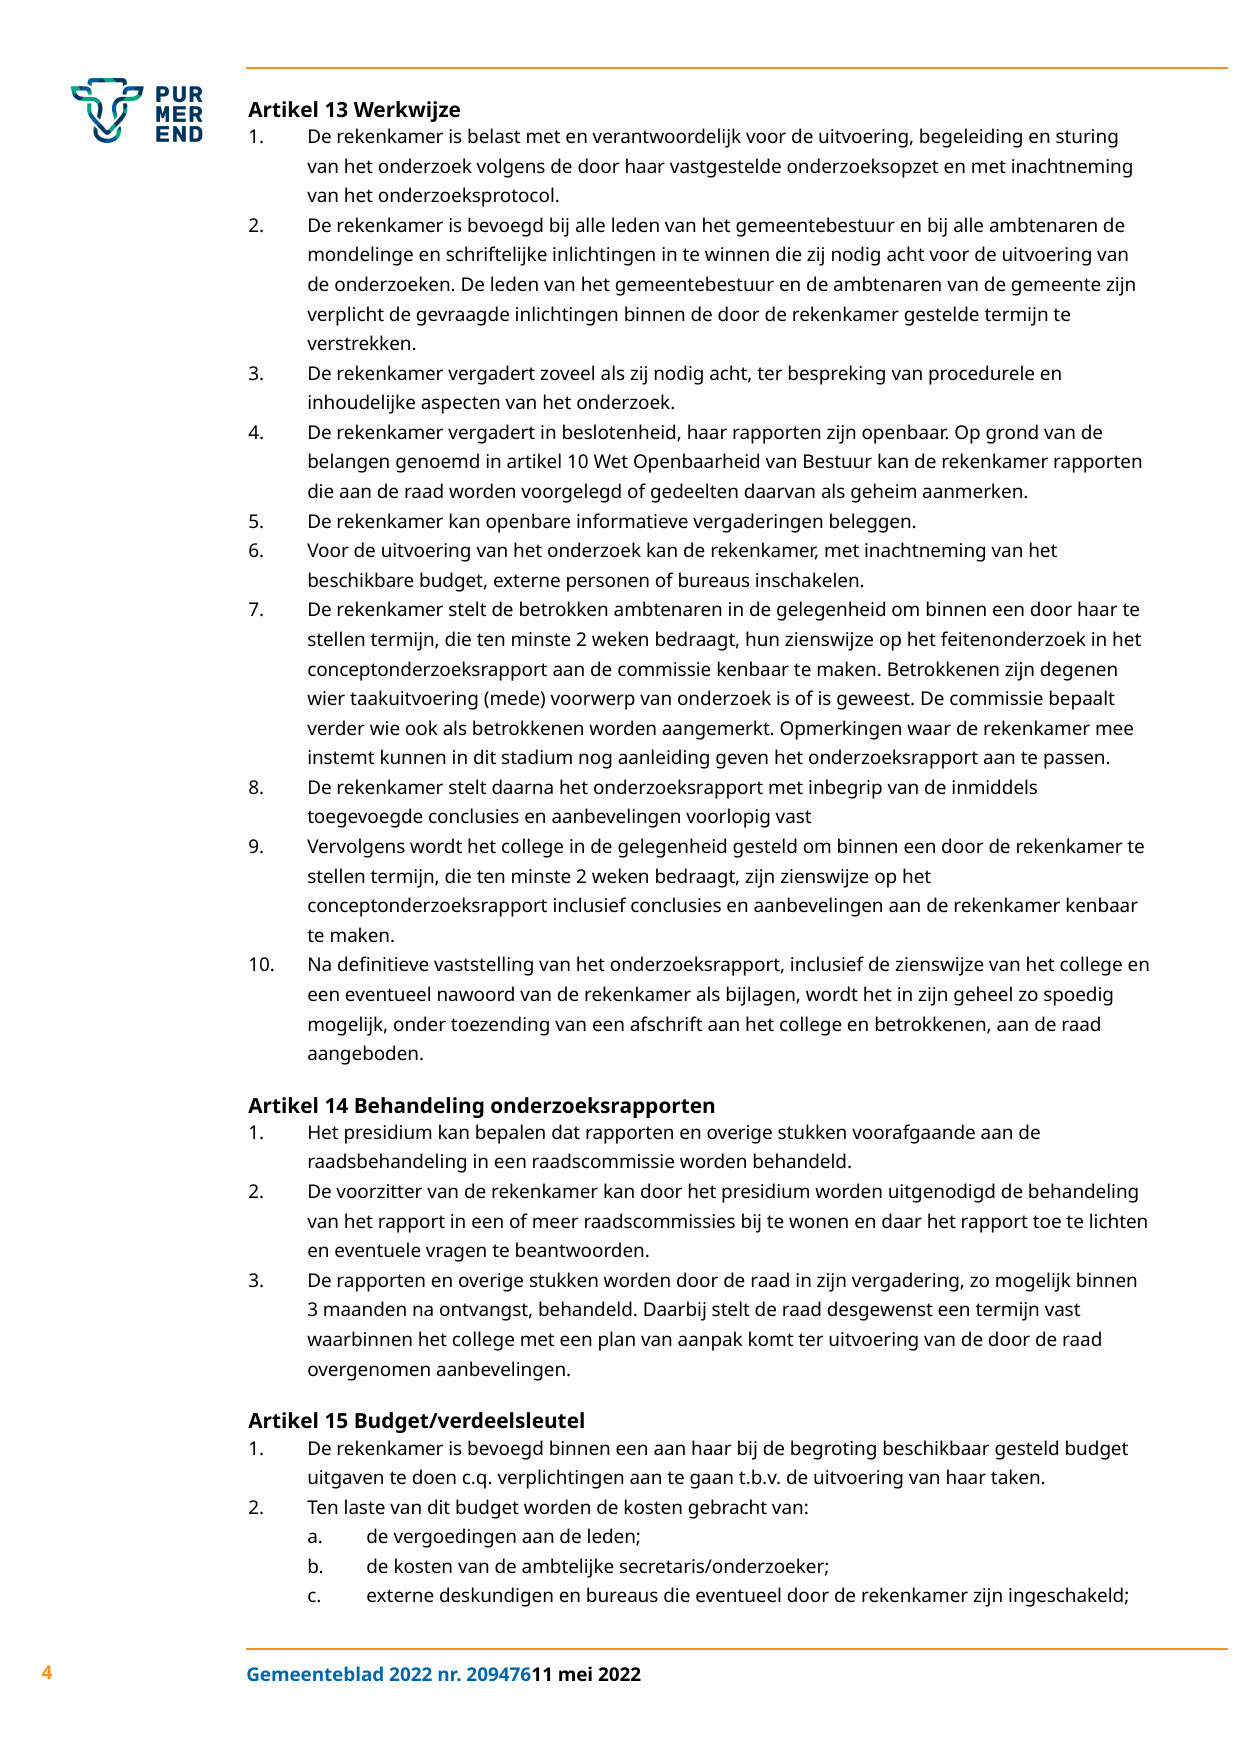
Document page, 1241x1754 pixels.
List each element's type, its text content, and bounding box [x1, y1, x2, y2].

list externe deskundigen en bureaus die eventueel door de rekenkamer zijn ingeschakeld; [307, 1583, 1152, 1608]
list Vervolgens wordt het college in de gelegenheid gesteld om binnen een door de rekenkamer te stellen termijn, die ten minste 2 weken bedraagt, zijn zienswijze op het conceptonderzoeksrapport inclusief conclusies en aanbevelingen aan de rekenkamer kenbaar te maken. [248, 833, 1152, 948]
text Artikel 13 Werkwijze [248, 95, 1152, 123]
list Voor de uitvoering van het onderzoek kan de rekenkamer, met inachtneming van het beschikbare budget, externe personen of bureaus inschakelen. [248, 537, 1152, 593]
list De rekenkamer is belast met en verantwoordelijk voor de uitvoering, begeleiding en sturing van het onderzoek volgens de door haar vastgestelde onderzoeksopzet en met inachtneming van het onderzoeksprotocol. [248, 123, 1152, 208]
list De rekenkamer is bevoegd bij alle leden van het gemeentebestuur en bij alle ambtenaren de mondelinge en schriftelijke inlichtingen in te winnen die zij nodig acht voor de uitvoering van de onderzoeken. De leden van het gemeentebestuur en de ambtenaren van de gemeente zijn verplicht de gevraagde inlichtingen binnen de door de rekenkamer gestelde termijn te verstrekken. [248, 212, 1152, 356]
list Na definitieve vaststelling van het onderzoeksrapport, inclusief de zienswijze van het college en een eventueel nawoord van de rekenkamer als bijlagen, wordt het in zijn geheel zo spoedig mogelijk, onder toezending van een afschrift aan het college en betrokkenen, aan de raad aangeboden. [248, 952, 1152, 1066]
list Ten laste van dit budget worden de kosten gebracht van: [248, 1494, 1152, 1519]
list De rapporten en overige stukken worden door de raad in zijn vergadering, zo mogelijk binnen 3 maanden na ontvangst, behandeld. Daarbij stelt de raad desgewenst een termijn vast waarbinnen het college met een plan van aanpak komt ter uitvoering van de door de raad overgenomen aanbevelingen. [248, 1267, 1152, 1382]
list De rekenkamer kan openbare informatieve vergaderingen beleggen. [248, 508, 1152, 533]
list De rekenkamer stelt daarna het onderzoeksrapport met inbegrip van de inmiddels toegevoegde conclusies en aanbevelingen voorlopig vast [248, 774, 1152, 829]
list De rekenkamer vergadert in beslotenheid, haar rapporten zijn openbaar. Op grond van de belangen genoemd in artikel 10 Wet Openbaarheid van Bestuur kan de rekenkamer rapporten die aan de raad worden voorgelegd of gedeelten daarvan als geheim aanmerken. [248, 419, 1152, 504]
text Artikel 15 Budget/verdeelsleutel [248, 1406, 1152, 1435]
picture [41, 47, 231, 172]
list de vergoedingen aan de leden; [307, 1523, 1152, 1549]
list De rekenkamer stelt de betrokken ambtenaren in de gelegenheid om binnen een door haar te stellen termijn, die ten minste 2 weken bedraagt, hun zienswijze op het feitenonderzoek in het conceptonderzoeksrapport aan de commissie kenbaar te maken. Betrokkenen zijn degenen wier taakuitvoering (mede) voorwerp van onderzoek is of is geweest. De commissie bepaalt verder wie ook als betrokkenen worden aangemerkt. Opmerkingen waar de rekenkamer mee instemt kunnen in dit stadium nog aanleiding geven het onderzoeksrapport aan te passen. [248, 597, 1152, 770]
list Het presidium kan bepalen dat rapporten en overige stukken voorafgaande aan de raadsbehandeling in een raadscommissie worden behandeld. [248, 1119, 1152, 1174]
list de kosten van de ambtelijke secretaris/onderzoeker; [307, 1553, 1152, 1579]
list De rekenkamer vergadert zoveel als zij nodig acht, ter bespreking van procedurele en inhoudelijke aspecten van het onderzoek. [248, 360, 1152, 415]
list De rekenkamer is bevoegd binnen een aan haar bij de begroting beschikbaar gesteld budget uitgaven te doen c.q. verplichtingen aan te gaan t.b.v. de uitvoering van haar taken. [248, 1435, 1152, 1490]
list De voorzitter van de rekenkamer kan door het presidium worden uitgenodigd de behandeling van het rapport in een of meer raadscommissies bij te wonen en daar het rapport toe te lichten en eventuele vragen te beantwoorden. [248, 1178, 1152, 1263]
text Artikel 14 Behandeling onderzoeksrapporten [248, 1091, 1152, 1119]
